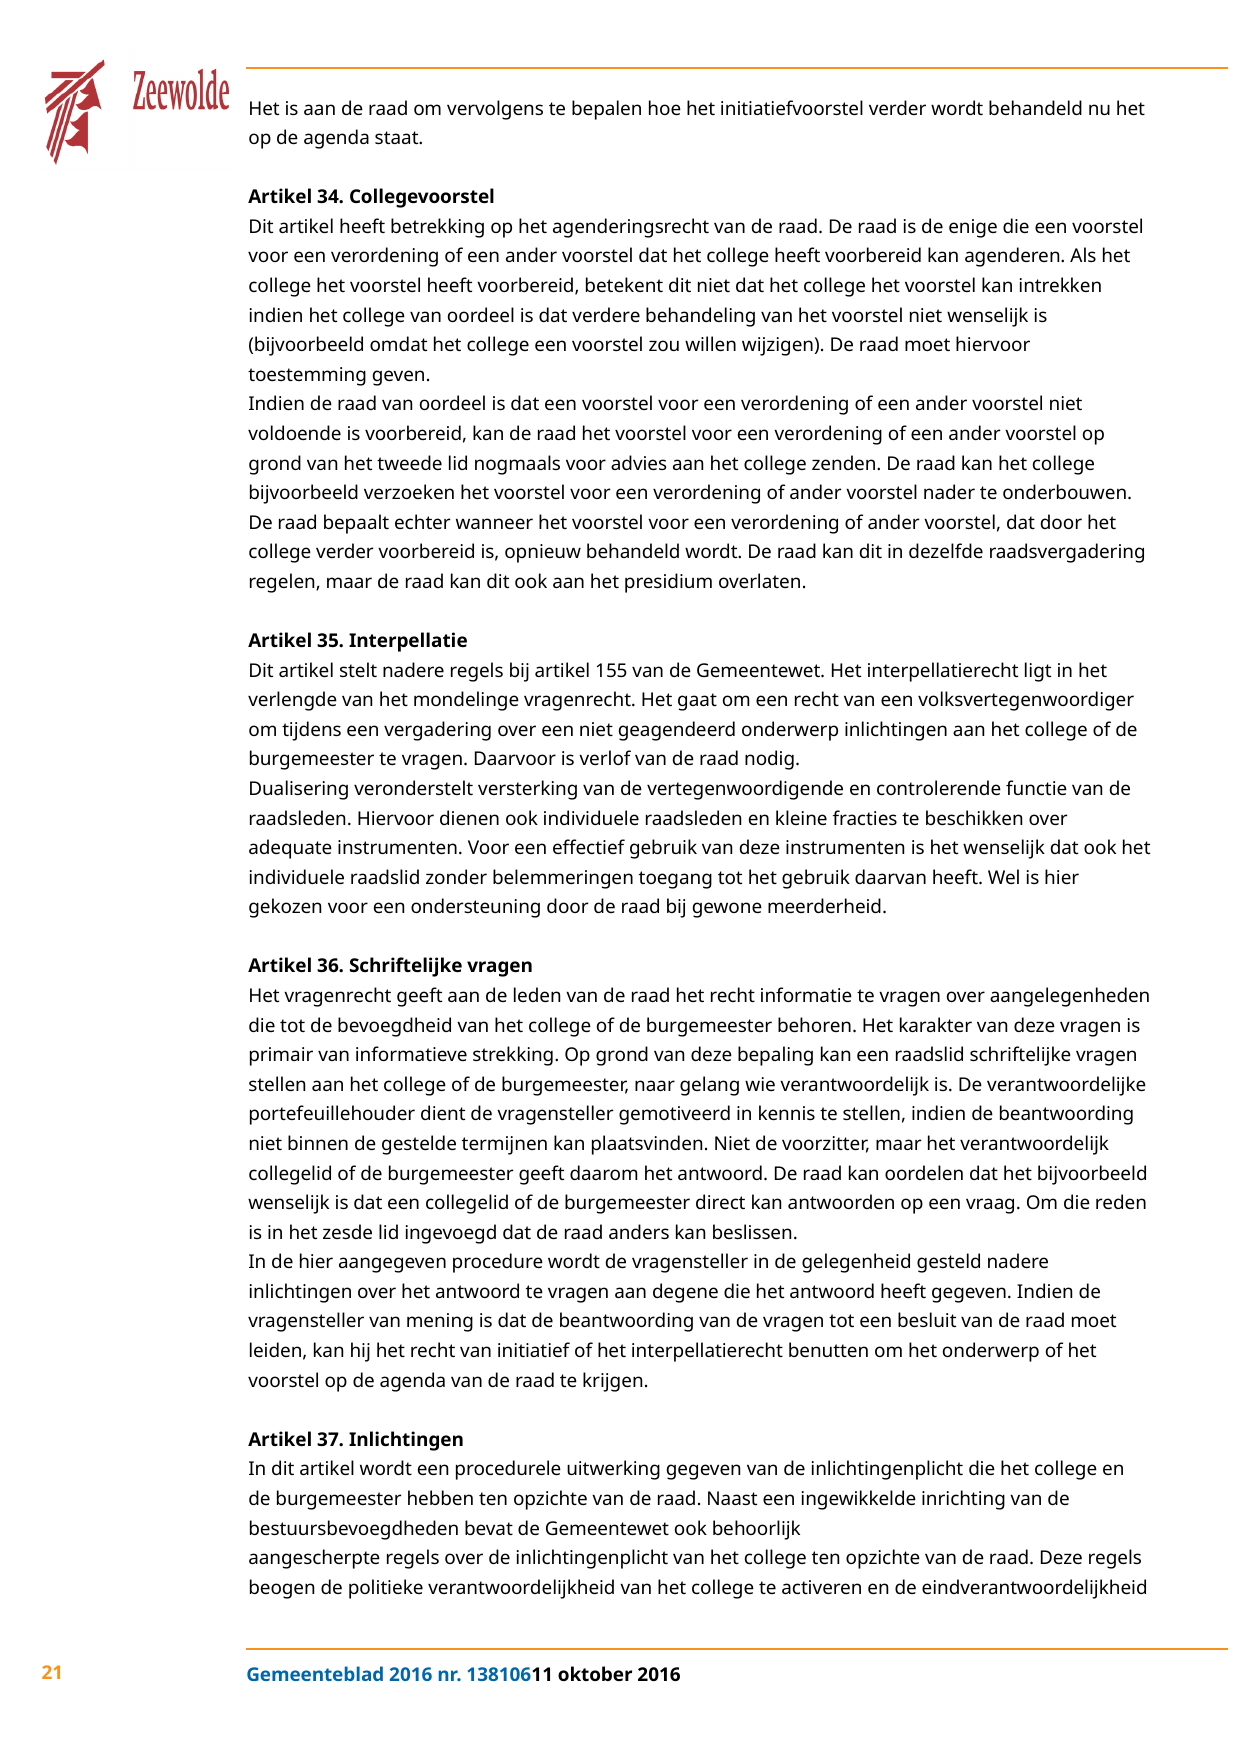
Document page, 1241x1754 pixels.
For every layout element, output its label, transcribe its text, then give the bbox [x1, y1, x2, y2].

text Artikel 34. Collegevoorstel [248, 183, 1152, 209]
text Artikel 36. Schriftelijke vragen [248, 953, 1152, 978]
text Dit artikel heeft betrekking op het agenderingsrecht van de raad. De raad is de enige die een voorstel voor een verordening of een ander voorstel dat het college heeft voorbereid kan agenderen. Als het college het voorstel heeft voorbereid, betekent dit niet dat het college het voorstel kan intrekken indien het college van oordeel is dat verdere behandeling van het voorstel niet wenselijk is (bijvoorbeeld omdat het college een voorstel zou willen wijzigen). De raad moet hiervoor toestemming geven. [248, 213, 1152, 387]
text Het is aan de raad om vervolgens te bepalen hoe het initiatiefvoorstel verder wordt behandeld nu het op de agenda staat. [248, 95, 1152, 150]
text In dit artikel wordt een procedurele uitwerking gegeven van de inlichtingenplicht die het college en de burgemeester hebben ten opzichte van de raad. Naast een ingewikkelde inrichting van de bestuursbevoegdheden bevat de Gemeentewet ook behoorlijk [248, 1456, 1152, 1541]
text aangescherpte regels over de inlichtingenplicht van het college ten opzichte van de raad. Deze regels beogen de politieke verantwoordelijkheid van het college te activeren en de eindverantwoordelijkheid [248, 1544, 1152, 1600]
text Artikel 35. Interpellatie [248, 627, 1152, 653]
text In de hier aangegeven procedure wordt de vragensteller in de gelegenheid gesteld nadere inlichtingen over het antwoord te vragen aan degene die het antwoord heeft gegeven. Indien de vragensteller van mening is dat de beantwoording van de vragen tot een besluit van de raad moet leiden, kan hij het recht van initiatief of het interpellatierecht benutten om het onderwerp of het voorstel op de agenda van de raad te krijgen. [248, 1248, 1152, 1393]
text Indien de raad van oordeel is dat een voorstel voor een verordening of een ander voorstel niet voldoende is voorbereid, kan de raad het voorstel voor een verordening of een ander voorstel op grond van het tweede lid nogmaals voor advies aan het college zenden. De raad kan het college bijvoorbeeld verzoeken het voorstel voor een verordening of ander voorstel nader te onderbouwen. De raad bepaalt echter wanneer het voorstel voor een verordening of ander voorstel, dat door het college verder voorbereid is, opnieuw behandeld wordt. De raad kan dit in dezelfde raadsvergadering regelen, maar de raad kan dit ook aan het presidium overlaten. [248, 391, 1152, 594]
text Artikel 37. Inlichtingen [248, 1426, 1152, 1452]
text Het vragenrecht geeft aan de leden van de raad het recht informatie te vragen over aangelegenheden die tot de bevoegdheid van het college of de burgemeester behoren. Het karakter van deze vragen is primair van informatieve strekking. Op grond van deze bepaling kan een raadslid schriftelijke vragen stellen aan het college of de burgemeester, naar gelang wie verantwoordelijk is. De verantwoordelijke portefeuillehouder dient de vragensteller gemotiveerd in kennis te stellen, indien de beantwoording niet binnen de gestelde termijnen kan plaatsvinden. Niet de voorzitter, maar het verantwoordelijk collegelid of de burgemeester geeft daarom het antwoord. De raad kan oordelen dat het bijvoorbeeld wenselijk is dat een collegelid of de burgemeester direct kan antwoorden op een vraag. Om die reden is in het zesde lid ingevoegd dat de raad anders kan beslissen. [248, 982, 1152, 1245]
text Dualisering veronderstelt versterking van de vertegenwoordigende en controlerende functie van de raadsleden. Hiervoor dienen ook individuele raadsleden en kleine fracties te beschikken over adequate instrumenten. Voor een effectief gebruik van deze instrumenten is het wenselijk dat ook het individuele raadslid zonder belemmeringen toegang tot het gebruik daarvan heeft. Wel is hier gekozen voor een ondersteuning door de raad bij gewone meerderheid. [248, 775, 1152, 919]
picture [41, 47, 231, 172]
text Dit artikel stelt nadere regels bij artikel 155 van de Gemeentewet. Het interpellatierecht ligt in het verlengde van het mondelinge vragenrecht. Het gaat om een recht van een volksvertegenwoordiger om tijdens een vergadering over een niet geagendeerd onderwerp inlichtingen aan het college of de burgemeester te vragen. Daarvoor is verlof van de raad nodig. [248, 657, 1152, 771]
